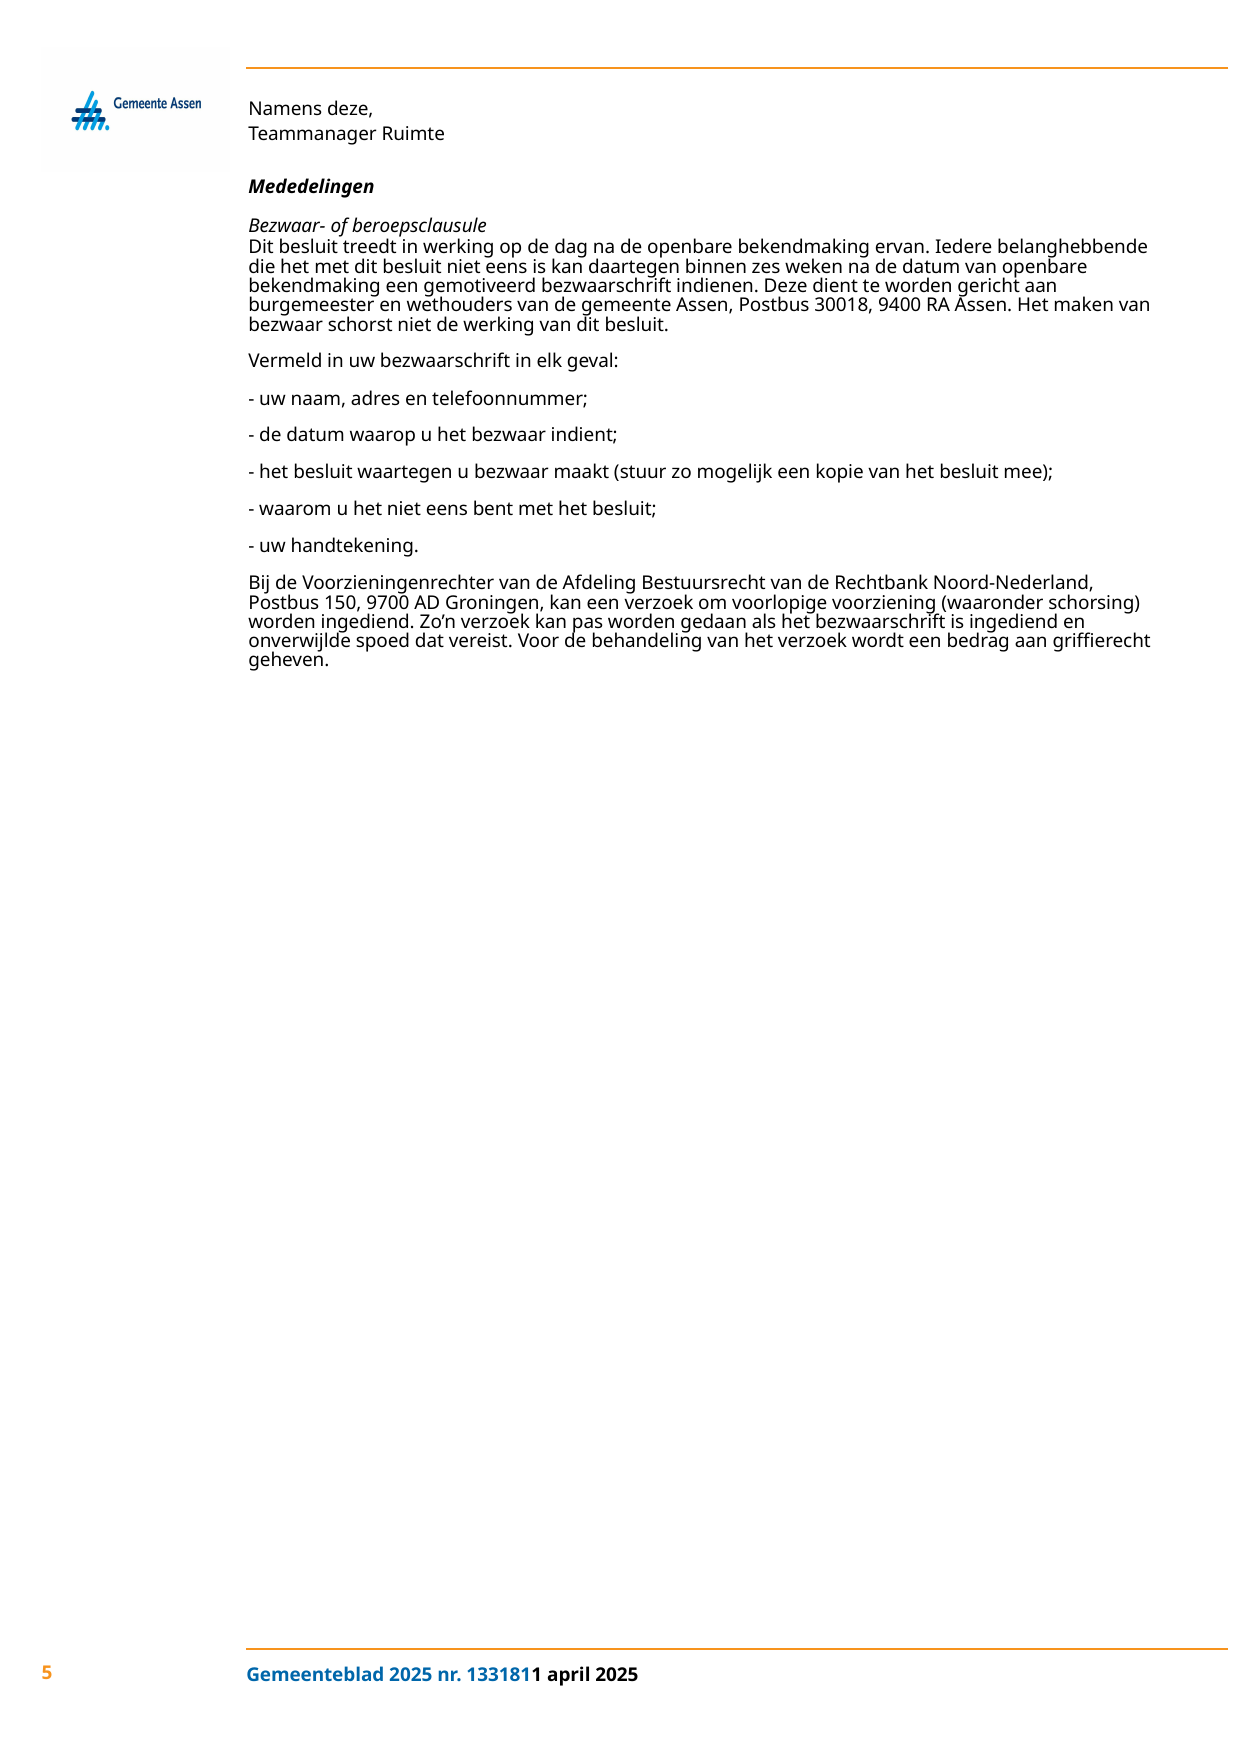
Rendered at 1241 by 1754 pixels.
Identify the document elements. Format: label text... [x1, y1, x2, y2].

text - uw handtekening. [248, 537, 1152, 557]
text - uw naam, adres en telefoonnummer; [248, 389, 1152, 409]
text Dit besluit treedt in werking op de dag na de openbare bekendmaking ervan. Iedere belanghebbende die het met dit besluit niet eens is kan daartegen binnen zes weken na de datum van openbare bekendmaking een gemotiveerd bezwaarschrift indienen. Deze dient te worden gericht aan burgemeester en wethouders van de gemeente Assen, Postbus 30018, 9400 RA Assen. Het maken van bezwaar schorst niet de werking van dit besluit. [248, 238, 1152, 335]
text - de datum waarop u het bezwaar indient; [248, 426, 1152, 446]
picture [41, 47, 231, 172]
text Vermeld in uw bezwaarschrift in elk geval: [248, 352, 1152, 372]
text Namens deze, [248, 95, 1152, 121]
text - waarom u het niet eens bent met het besluit; [248, 500, 1152, 520]
text - het besluit waartegen u bezwaar maakt (stuur zo mogelijk een kopie van het besluit mee); [248, 463, 1152, 483]
text Mededelingen [248, 173, 1152, 199]
text Bezwaar- of beroepsclausule [248, 213, 1152, 238]
text Teammanager Ruimte [248, 121, 1152, 146]
text Bij de Voorzieningenrechter van de Afdeling Bestuursrecht van de Rechtbank Noord-Nederland, Postbus 150, 9700 AD Groningen, kan een verzoek om voorlopige voorziening (waaronder schorsing) worden ingediend. Zo’n verzoek kan pas worden gedaan als het bezwaarschrift is ingediend en onverwijlde spoed dat vereist. Voor de behandeling van het verzoek wordt een bedrag aan griffierecht geheven. [248, 574, 1152, 671]
